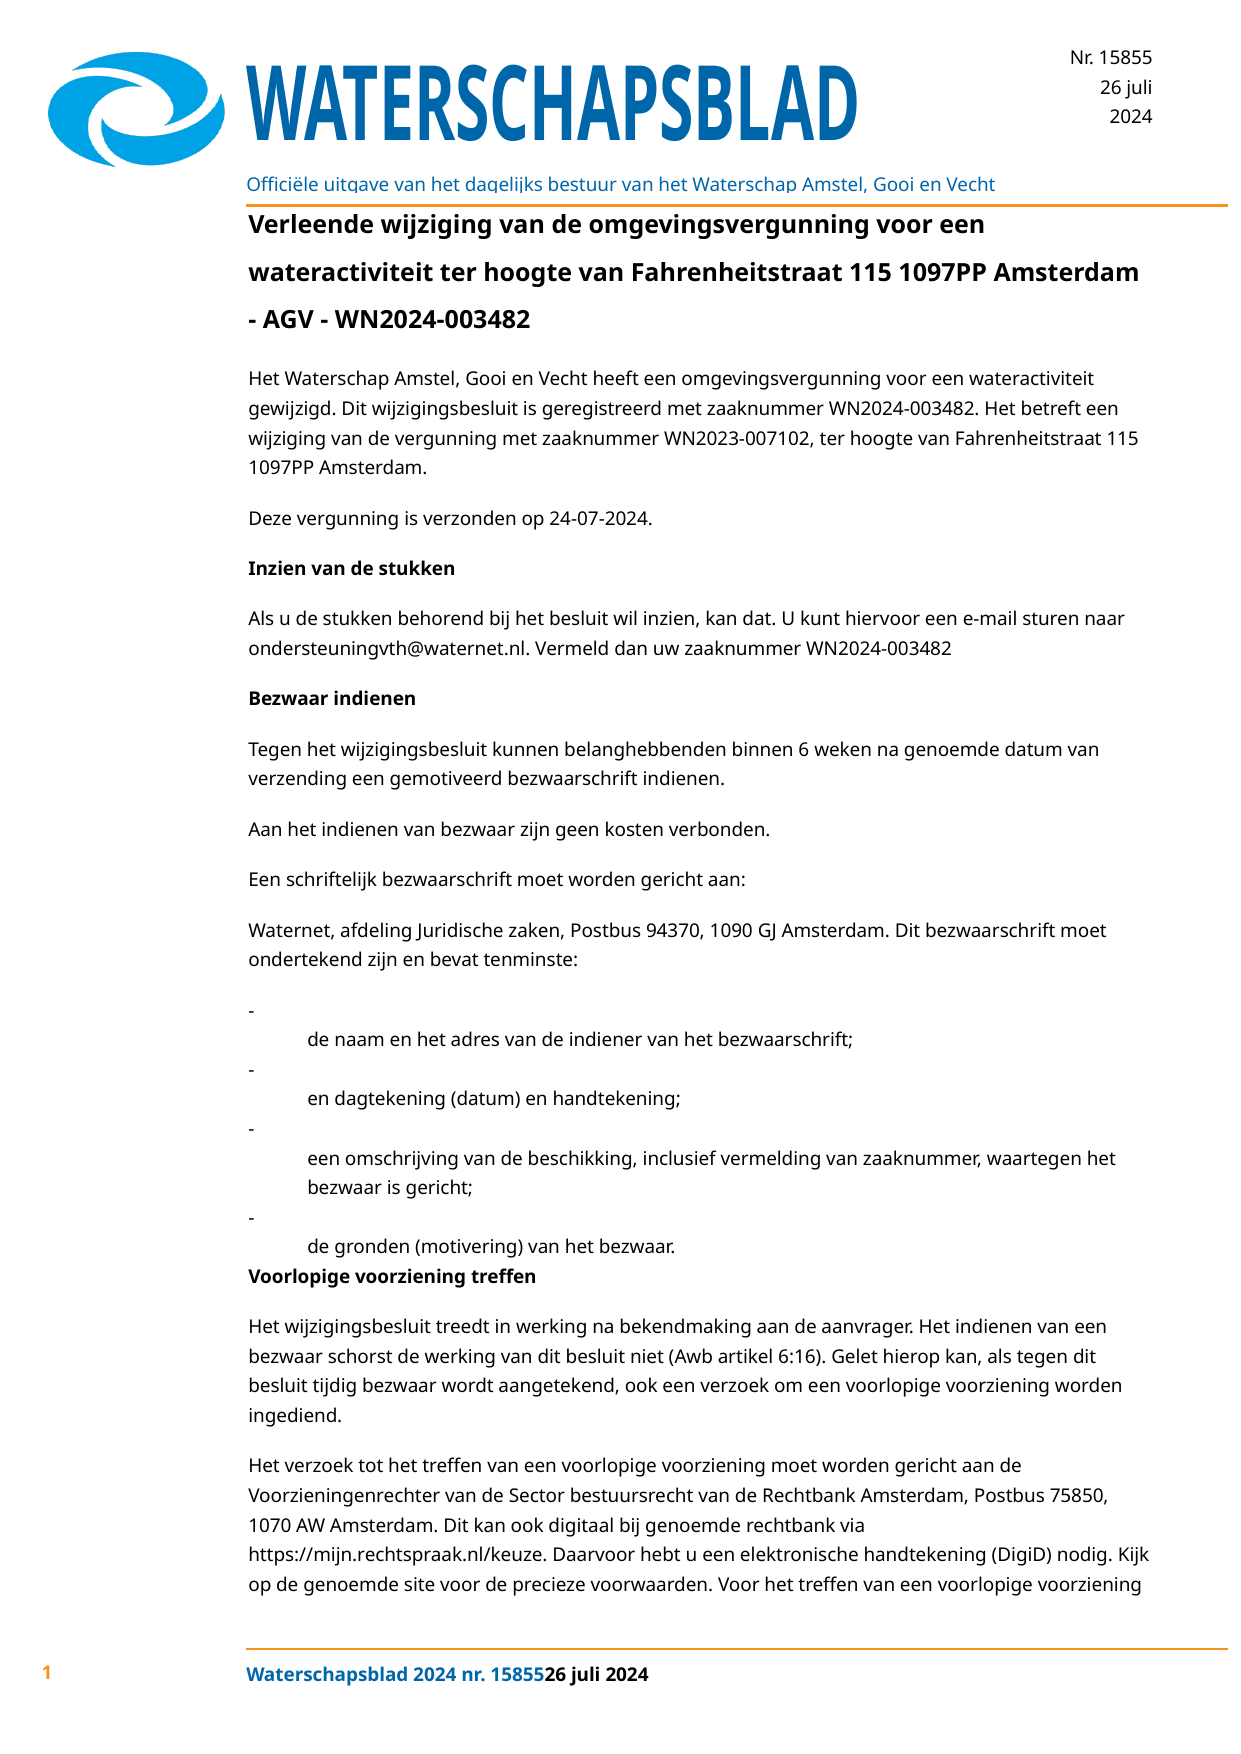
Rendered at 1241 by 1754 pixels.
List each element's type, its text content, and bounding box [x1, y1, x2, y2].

text Deze vergunning is verzonden op 24-07-2024. [248, 505, 1152, 530]
text Als u de stukken behorend bij het besluit wil inzien, kan dat. U kunt hiervoor een e-mail sturen naar ondersteuningvth@waternet.nl. Vermeld dan uw zaaknummer WN2024-003482 [248, 606, 1152, 661]
list de gronden (motivering) van het bezwaar. [248, 1233, 1152, 1259]
text Inzien van de stukken [248, 555, 1152, 581]
list de naam en het adres van de indiener van het bezwaarschrift; [248, 1026, 1152, 1052]
text Aan het indienen van bezwaar zijn geen kosten verbonden. [248, 816, 1152, 842]
text Waternet, afdeling Juridische zaken, Postbus 94370, 1090 GJ Amsterdam. Dit bezwaarschrift moet ondertekend zijn en bevat tenminste: [248, 917, 1152, 972]
text Verleende wijziging van de omgevingsvergunning voor een wateractiviteit ter hoogte van Fahrenheitstraat 115 1097PP Amsterdam - AGV - WN2024-003482 [248, 207, 1152, 336]
text Het Waterschap Amstel, Gooi en Vecht heeft een omgevingsvergunning voor een wateractiviteit gewijzigd. Dit wijzigingsbesluit is geregistreerd met zaaknummer WN2024-003482. Het betreft een wijziging van de vergunning met zaaknummer WN2023-007102, ter hoogte van Fahrenheitstraat 115 1097PP Amsterdam. [248, 366, 1152, 480]
text Het verzoek tot het treffen van een voorlopige voorziening moet worden gericht aan de Voorzieningenrechter van de Sector bestuursrecht van de Rechtbank Amsterdam, Postbus 75850, 1070 AW Amsterdam. Dit kan ook digitaal bij genoemde rechtbank via https://mijn.rechtspraak.nl/keuze. Daarvoor hebt u een elektronische handtekening (DigiD) nodig. Kijk op de genoemde site voor de precieze voorwaarden. Voor het treffen van een voorlopige voorziening [248, 1453, 1152, 1597]
text Bezwaar indienen [248, 686, 1152, 711]
picture [41, 47, 231, 172]
list een omschrijving van de beschikking, inclusief vermelding van zaaknummer, waartegen het bezwaar is gericht; [248, 1145, 1152, 1200]
text Het wijzigingsbesluit treedt in werking na bekendmaking aan de aanvrager. Het indienen van een bezwaar schorst de werking van dit besluit niet (Awb artikel 6:16). Gelet hierop kan, als tegen dit besluit tijdig bezwaar wordt aangetekend, ook een verzoek om een voorlopige voorziening worden ingediend. [248, 1313, 1152, 1428]
text Een schriftelijk bezwaarschrift moet worden gericht aan: [248, 866, 1152, 892]
text Tegen het wijzigingsbesluit kunnen belanghebbenden binnen 6 weken na genoemde datum van verzending een gemotiveerd bezwaarschrift indienen. [248, 736, 1152, 791]
list en dagtekening (datum) en handtekening; [248, 1086, 1152, 1111]
text Voorlopige voorziening treffen [248, 1263, 1152, 1289]
